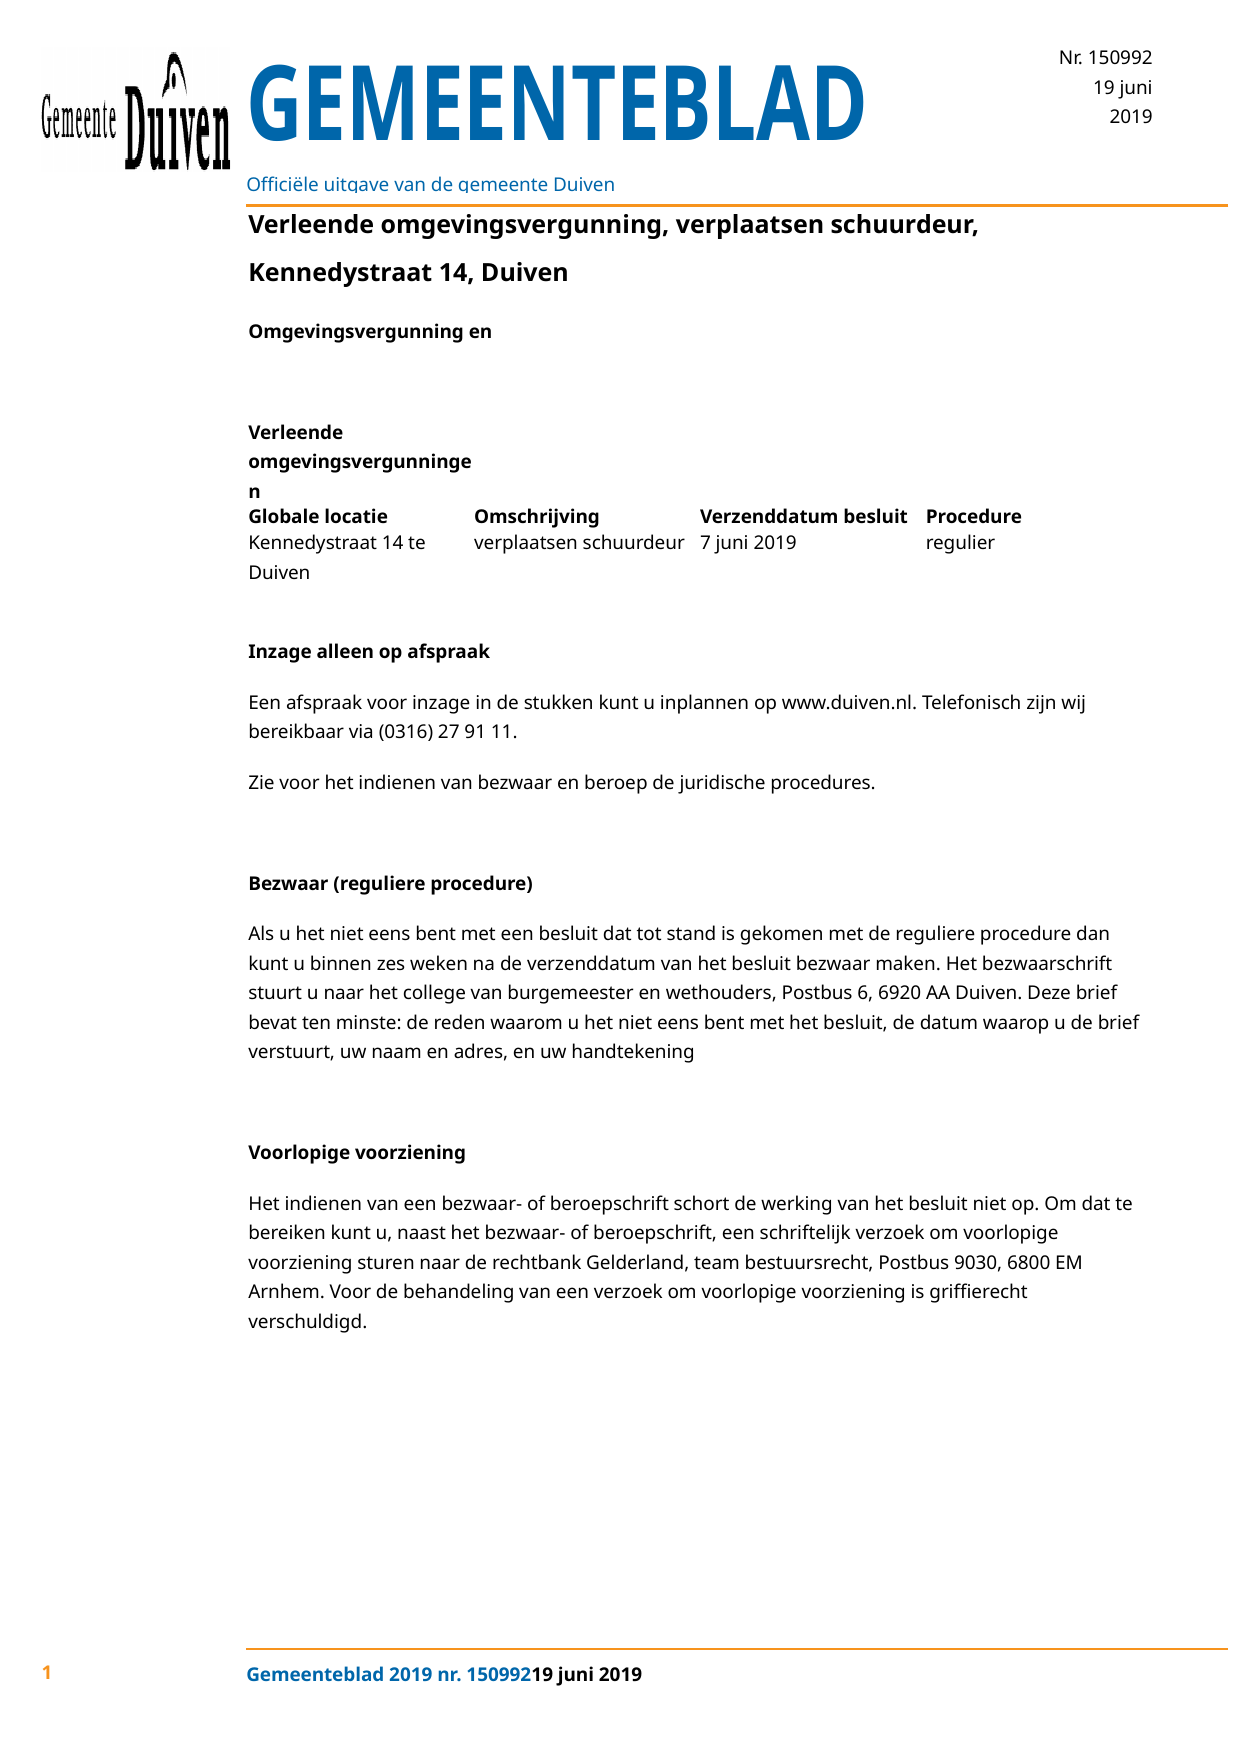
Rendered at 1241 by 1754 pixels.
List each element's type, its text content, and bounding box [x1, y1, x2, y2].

text Het indienen van een bezwaar- of beroepschrift schort de werking van het besluit niet op. Om dat te bereiken kunt u, naast het bezwaar- of beroepschrift, een schriftelijk verzoek om voorlopige voorziening sturen naar de rechtbank Gelderland, team bestuursrecht, Postbus 9030, 6800 EM Arnhem. Voor de behandeling van een verzoek om voorlopige voorziening is griffierecht verschuldigd. [248, 1190, 1152, 1334]
table_cell regulier [926, 530, 1152, 585]
table_cell Procedure [926, 504, 1152, 529]
table_header Verleende omgevingsvergunningen [248, 419, 474, 504]
text Verleende omgevingsvergunning, verplaatsen schuurdeur, Kennedystraat 14, Duiven [248, 207, 1152, 288]
text Zie voor het indienen van bezwaar en beroep de juridische procedures. [248, 769, 1152, 794]
text Voorlopige voorziening [248, 1139, 1152, 1165]
table_cell Globale locatie [248, 504, 474, 529]
table_cell 7 juni 2019 [700, 530, 926, 585]
text Een afspraak voor inzage in de stukken kunt u inplannen op www.duiven.nl. Telefonisch zijn wij bereikbaar via (0316) 27 91 11. [248, 689, 1152, 744]
table_cell verplaatsen schuurdeur [474, 530, 700, 585]
table_cell Omschrijving [474, 504, 700, 529]
text Omgevingsvergunning en [248, 318, 1152, 344]
text Als u het niet eens bent met een besluit dat tot stand is gekomen met de reguliere procedure dan kunt u binnen zes weken na de verzenddatum van het besluit bezwaar maken. Het bezwaarschrift stuurt u naar het college van burgemeester en wethouders, Postbus 6, 6920 AA Duiven. Deze brief bevat ten minste: de reden waarom u het niet eens bent met het besluit, de datum waarop u de brief verstuurt, uw naam en adres, en uw handtekening [248, 920, 1152, 1064]
table_cell Kennedystraat 14 te Duiven [248, 530, 474, 585]
text Inzage alleen op afspraak [248, 638, 1152, 664]
picture [41, 47, 231, 172]
text Bezwaar (reguliere procedure) [248, 870, 1152, 895]
table_cell Verzenddatum besluit [700, 504, 926, 529]
